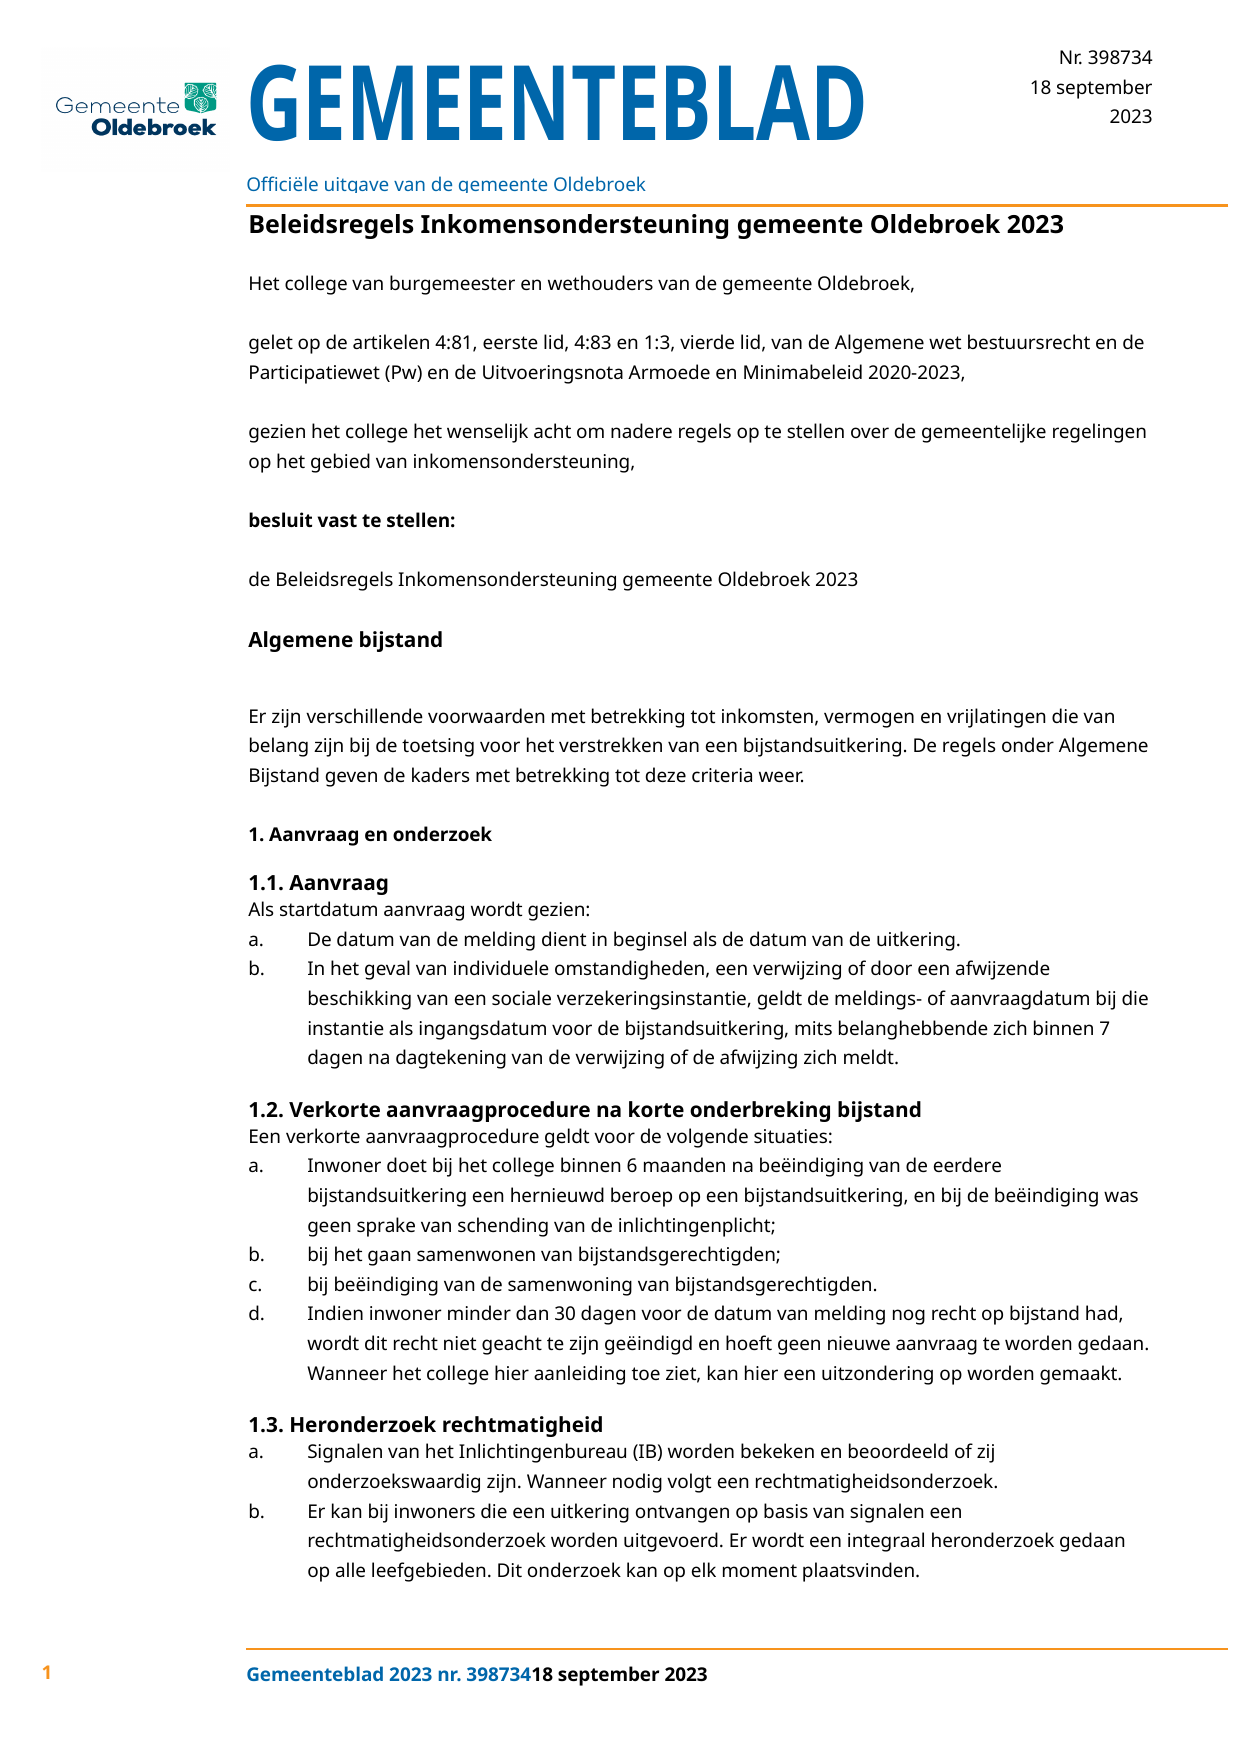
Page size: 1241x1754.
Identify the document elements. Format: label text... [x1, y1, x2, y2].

text Als startdatum aanvraag wordt gezien: [248, 896, 1152, 922]
text gezien het college het wenselijk acht om nadere regels op te stellen over de gemeentelijke regelingen op het gebied van inkomensondersteuning, [248, 418, 1152, 473]
text 1.3. Heronderzoek rechtmatigheid [248, 1410, 1152, 1439]
list Signalen van het Inlichtingenbureau (IB) worden bekeken en beoordeeld of zij onderzoekswaardig zijn. Wanneer nodig volgt een rechtmatigheidsonderzoek. [248, 1439, 1152, 1494]
text Een verkorte aanvraagprocedure geldt voor de volgende situaties: [248, 1123, 1152, 1149]
list De datum van de melding dient in beginsel als de datum van de uitkering. [248, 926, 1152, 952]
text Er zijn verschillende voorwaarden met betrekking tot inkomsten, vermogen en vrijlatingen die van belang zijn bij de toetsing voor het verstrekken van een bijstandsuitkering. De regels onder Algemene Bijstand geven de kaders met betrekking tot deze criteria weer. [248, 703, 1152, 788]
text Het college van burgemeester en wethouders van de gemeente Oldebroek, [248, 270, 1152, 296]
text Algemene bijstand [248, 625, 1152, 654]
list Indien inwoner minder dan 30 dagen voor de datum van melding nog recht op bijstand had, wordt dit recht niet geacht te zijn geëindigd en hoeft geen nieuwe aanvraag te worden gedaan. Wanneer het college hier aanleiding toe ziet, kan hier een uitzondering op worden gemaakt. [248, 1301, 1152, 1386]
list bij het gaan samenwonen van bijstandsgerechtigden; [248, 1241, 1152, 1267]
text besluit vast te stellen: [248, 507, 1152, 533]
text gelet op de artikelen 4:81, eerste lid, 4:83 en 1:3, vierde lid, van de Algemene wet bestuursrecht en de Participatiewet (Pw) en de Uitvoeringsnota Armoede en Minimabeleid 2020-2023, [248, 329, 1152, 385]
text 1. Aanvraag en onderzoek [248, 821, 1152, 847]
text 1.2. Verkorte aanvraagprocedure na korte onderbreking bijstand [248, 1095, 1152, 1123]
text de Beleidsregels Inkomensondersteuning gemeente Oldebroek 2023 [248, 566, 1152, 592]
list Inwoner doet bij het college binnen 6 maanden na beëindiging van de eerdere bijstandsuitkering een hernieuwd beroep op een bijstandsuitkering, en bij de beëindiging was geen sprake van schending van de inlichtingenplicht; [248, 1153, 1152, 1238]
list In het geval van individuele omstandigheden, een verwijzing of door een afwijzende beschikking van een sociale verzekeringsinstantie, geldt de meldings- of aanvraagdatum bij die instantie als ingangsdatum voor de bijstandsuitkering, mits belanghebbende zich binnen 7 dagen na dagtekening van de verwijzing of de afwijzing zich meldt. [248, 956, 1152, 1070]
text Beleidsregels Inkomensondersteuning gemeente Oldebroek 2023 [248, 207, 1152, 241]
picture [41, 47, 231, 172]
list Er kan bij inwoners die een uitkering ontvangen op basis van signalen een rechtmatigheidsonderzoek worden uitgevoerd. Er wordt een integraal heronderzoek gedaan op alle leefgebieden. Dit onderzoek kan op elk moment plaatsvinden. [248, 1498, 1152, 1583]
list bij beëindiging van de samenwoning van bijstandsgerechtigden. [248, 1271, 1152, 1297]
text 1.1. Aanvraag [248, 868, 1152, 896]
